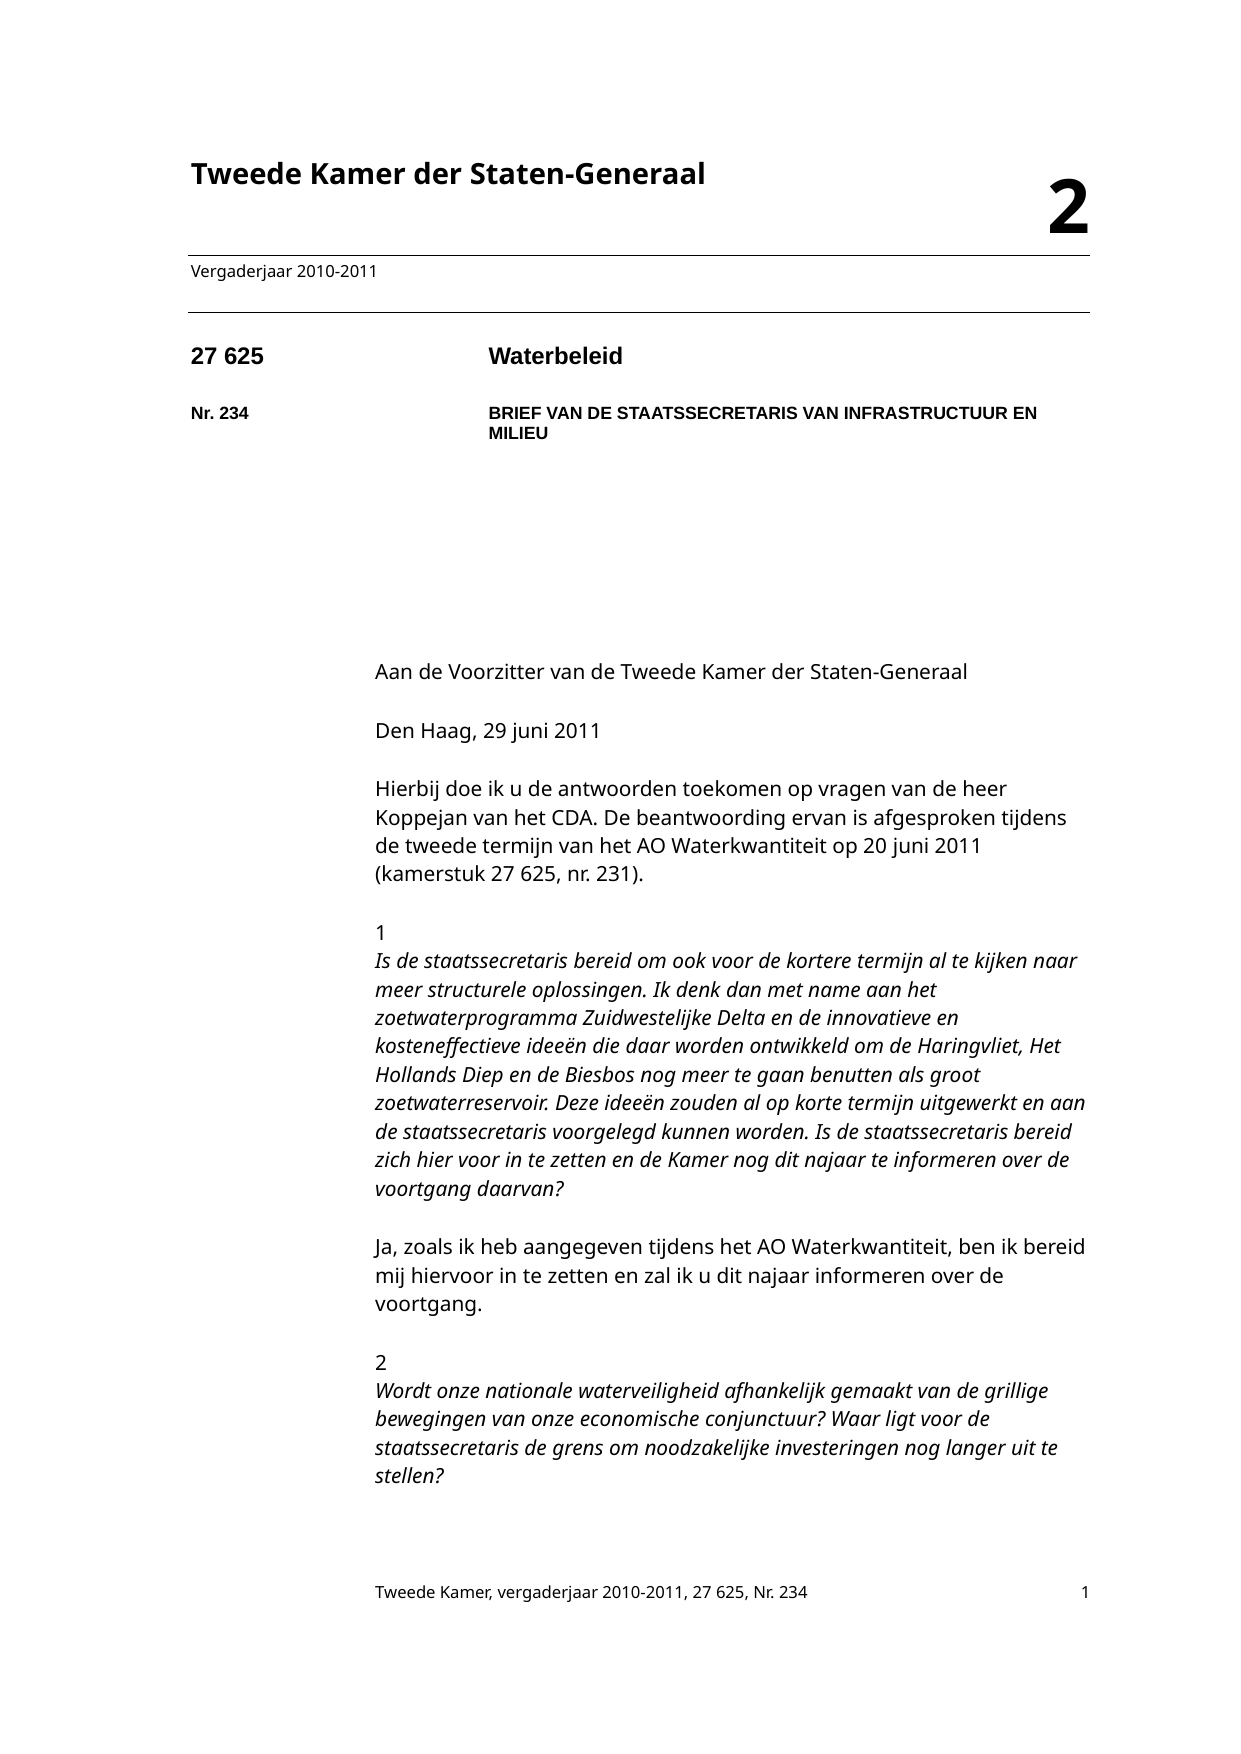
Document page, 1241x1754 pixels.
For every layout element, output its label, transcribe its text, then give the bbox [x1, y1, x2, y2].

table_cell Waterbeleid [485, 339, 1090, 399]
table_cell [485, 256, 1090, 312]
text Ja, zoals ik heb aangegeven tijdens het AO Waterkwantiteit, ben ik bereid mij hiervoor in te zetten en zal ik u dit najaar informeren over de voortgang. [375, 1232, 1090, 1318]
table_cell Vergaderjaar 2010-2011 [188, 256, 485, 312]
text Is de staatssecretaris bereid om ook voor de kortere termijn al te kijken naar meer structurele oplossingen. Ik denk dan met name aan het zoetwaterprogramma Zuidwestelijke Delta en de innovatieve en kosteneffectieve ideeën die daar worden ontwikkeld om de Haringvliet, Het Hollands Diep en de Biesbos nog meer te gaan benutten als groot zoetwaterreservoir. Deze ideeën zouden al op korte termijn uitgewerkt en aan de staatssecretaris voorgelegd kunnen worden. Is de staatssecretaris bereid zich hier voor in te zetten en de Kamer nog dit najaar te informeren over de voortgang daarvan? [375, 946, 1090, 1202]
table_cell BRIEF VAN DE STAATSSECRETARIS VAN INFRASTRUCTUUR EN MILIEU [485, 399, 1090, 539]
table_header Tweede Kamer der Staten-Generaal [188, 150, 909, 255]
text 2 [375, 1348, 1090, 1376]
text Wordt onze nationale waterveiligheid afhankelijk gemaakt van de grillige bewegingen van onze economische conjunctuur? Waar ligt voor de staatssecretaris de grens om noodzakelijke investeringen nog langer uit te stellen? [375, 1376, 1090, 1490]
table_cell [188, 313, 485, 339]
table_cell [485, 313, 1090, 339]
text Aan de Voorzitter van de Tweede Kamer der Staten-Generaal [375, 657, 1090, 686]
text Hierbij doe ik u de antwoorden toekomen op vragen van de heer Koppejan van het CDA. De beantwoording ervan is afgesproken tijdens de tweede termijn van het AO Waterkwantiteit op 20 juni 2011 (kamerstuk 27 625, nr. 231). [375, 774, 1090, 888]
text 1 [375, 918, 1090, 946]
table_cell Nr. 234 [188, 399, 485, 539]
table_header 2 [910, 150, 1090, 255]
text Den Haag, 29 juni 2011 [375, 716, 1090, 744]
table_cell 27 625 [188, 339, 485, 399]
